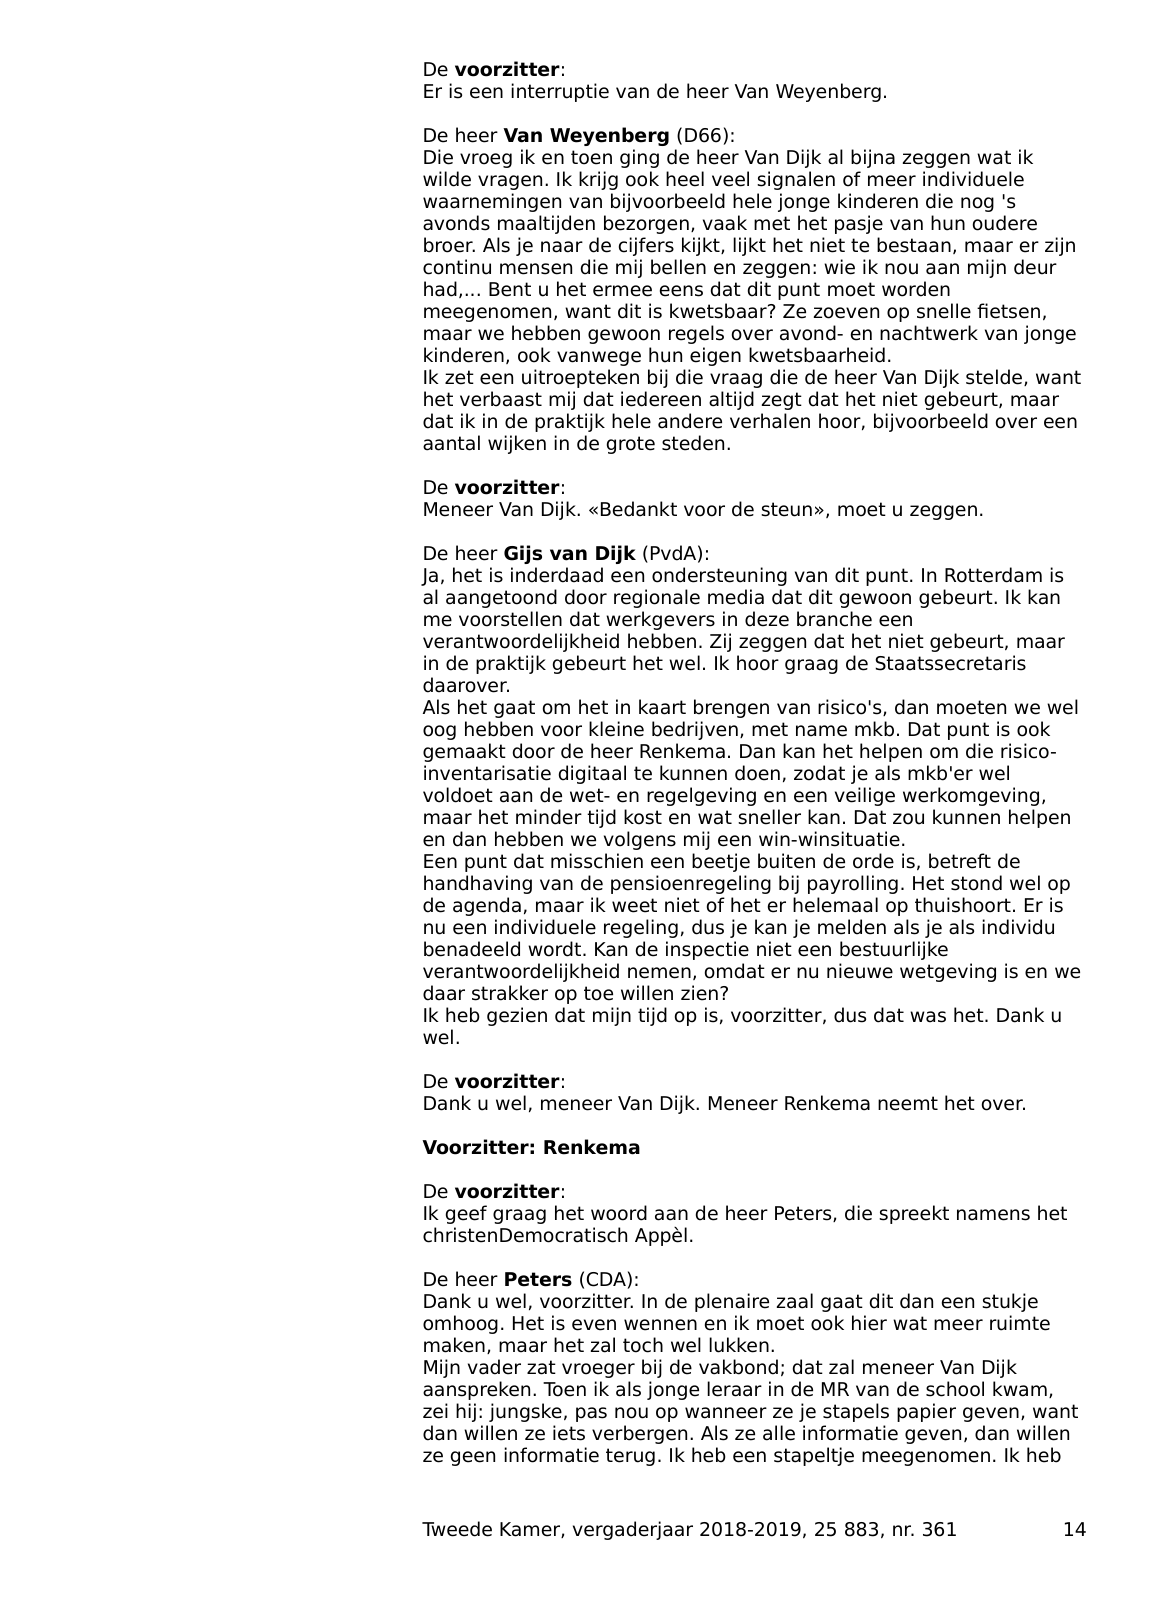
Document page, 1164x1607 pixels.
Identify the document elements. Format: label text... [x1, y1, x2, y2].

text Ik heb gezien dat mijn tijd op is, voorzitter, dus dat was het. Dank u wel. [422, 1005, 1087, 1049]
text Ik geef graag het woord aan de heer Peters, die spreekt namens het christenDemocratisch Appèl. [422, 1203, 1087, 1247]
text Meneer Van Dijk. «Bedankt voor de steun», moet u zeggen. [422, 499, 1087, 521]
text De heer Peters (CDA): [422, 1269, 1087, 1291]
text Een punt dat misschien een beetje buiten de orde is, betreft de handhaving van de pensioenregeling bij payrolling. Het stond wel op de agenda, maar ik weet niet of het er helemaal op thuishoort. Er is nu een individuele regeling, dus je kan je melden als je als individu benadeeld wordt. Kan de inspectie niet een bestuurlijke verantwoordelijkheid nemen, omdat er nu nieuwe wetgeving is en we daar strakker op toe willen zien? [422, 851, 1087, 1005]
text Die vroeg ik en toen ging de heer Van Dijk al bijna zeggen wat ik wilde vragen. Ik krijg ook heel veel signalen of meer individuele waarnemingen van bijvoorbeeld hele jonge kinderen die nog 's avonds maaltijden bezorgen, vaak met het pasje van hun oudere broer. Als je naar de cijfers kijkt, lijkt het niet te bestaan, maar er zijn continu mensen die mij bellen en zeggen: wie ik nou aan mijn deur had,... Bent u het ermee eens dat dit punt moet worden meegenomen, want dit is kwetsbaar? Ze zoeven op snelle fietsen, maar we hebben gewoon regels over avond- en nachtwerk van jonge kinderen, ook vanwege hun eigen kwetsbaarheid. [422, 147, 1087, 367]
text De voorzitter: [422, 1071, 1087, 1093]
text Ja, het is inderdaad een ondersteuning van dit punt. In Rotterdam is al aangetoond door regionale media dat dit gewoon gebeurt. Ik kan me voorstellen dat werkgevers in deze branche een verantwoordelijkheid hebben. Zij zeggen dat het niet gebeurt, maar in de praktijk gebeurt het wel. Ik hoor graag de Staatssecretaris daarover. [422, 565, 1087, 697]
text Dank u wel, voorzitter. In de plenaire zaal gaat dit dan een stukje omhoog. Het is even wennen en ik moet ook hier wat meer ruimte maken, maar het zal toch wel lukken. [422, 1291, 1087, 1357]
text Ik zet een uitroepteken bij die vraag die de heer Van Dijk stelde, want het verbaast mij dat iedereen altijd zegt dat het niet gebeurt, maar dat ik in de praktijk hele andere verhalen hoor, bijvoorbeeld over een aantal wijken in de grote steden. [422, 367, 1087, 455]
text De voorzitter: [422, 59, 1087, 81]
text De voorzitter: [422, 477, 1087, 499]
text Er is een interruptie van de heer Van Weyenberg. [422, 81, 1087, 103]
text De heer Gijs van Dijk (PvdA): [422, 543, 1087, 565]
text Dank u wel, meneer Van Dijk. Meneer Renkema neemt het over. [422, 1093, 1087, 1115]
text Mijn vader zat vroeger bij de vakbond; dat zal meneer Van Dijk aanspreken. Toen ik als jonge leraar in de MR van de school kwam, zei hij: jungske, pas nou op wanneer ze je stapels papier geven, want dan willen ze iets verbergen. Als ze alle informatie geven, dan willen ze geen informatie terug. Ik heb een stapeltje meegenomen. Ik heb [422, 1357, 1087, 1467]
text Als het gaat om het in kaart brengen van risico's, dan moeten we wel oog hebben voor kleine bedrijven, met name mkb. Dat punt is ook gemaakt door de heer Renkema. Dan kan het helpen om die risico-inventarisatie digitaal te kunnen doen, zodat je als mkb'er wel voldoet aan de wet- en regelgeving en een veilige werkomgeving, maar het minder tijd kost en wat sneller kan. Dat zou kunnen helpen en dan hebben we volgens mij een win-winsituatie. [422, 697, 1087, 851]
subtitle Voorzitter: Renkema [422, 1137, 1087, 1159]
text De voorzitter: [422, 1181, 1087, 1203]
text De heer Van Weyenberg (D66): [422, 125, 1087, 147]
